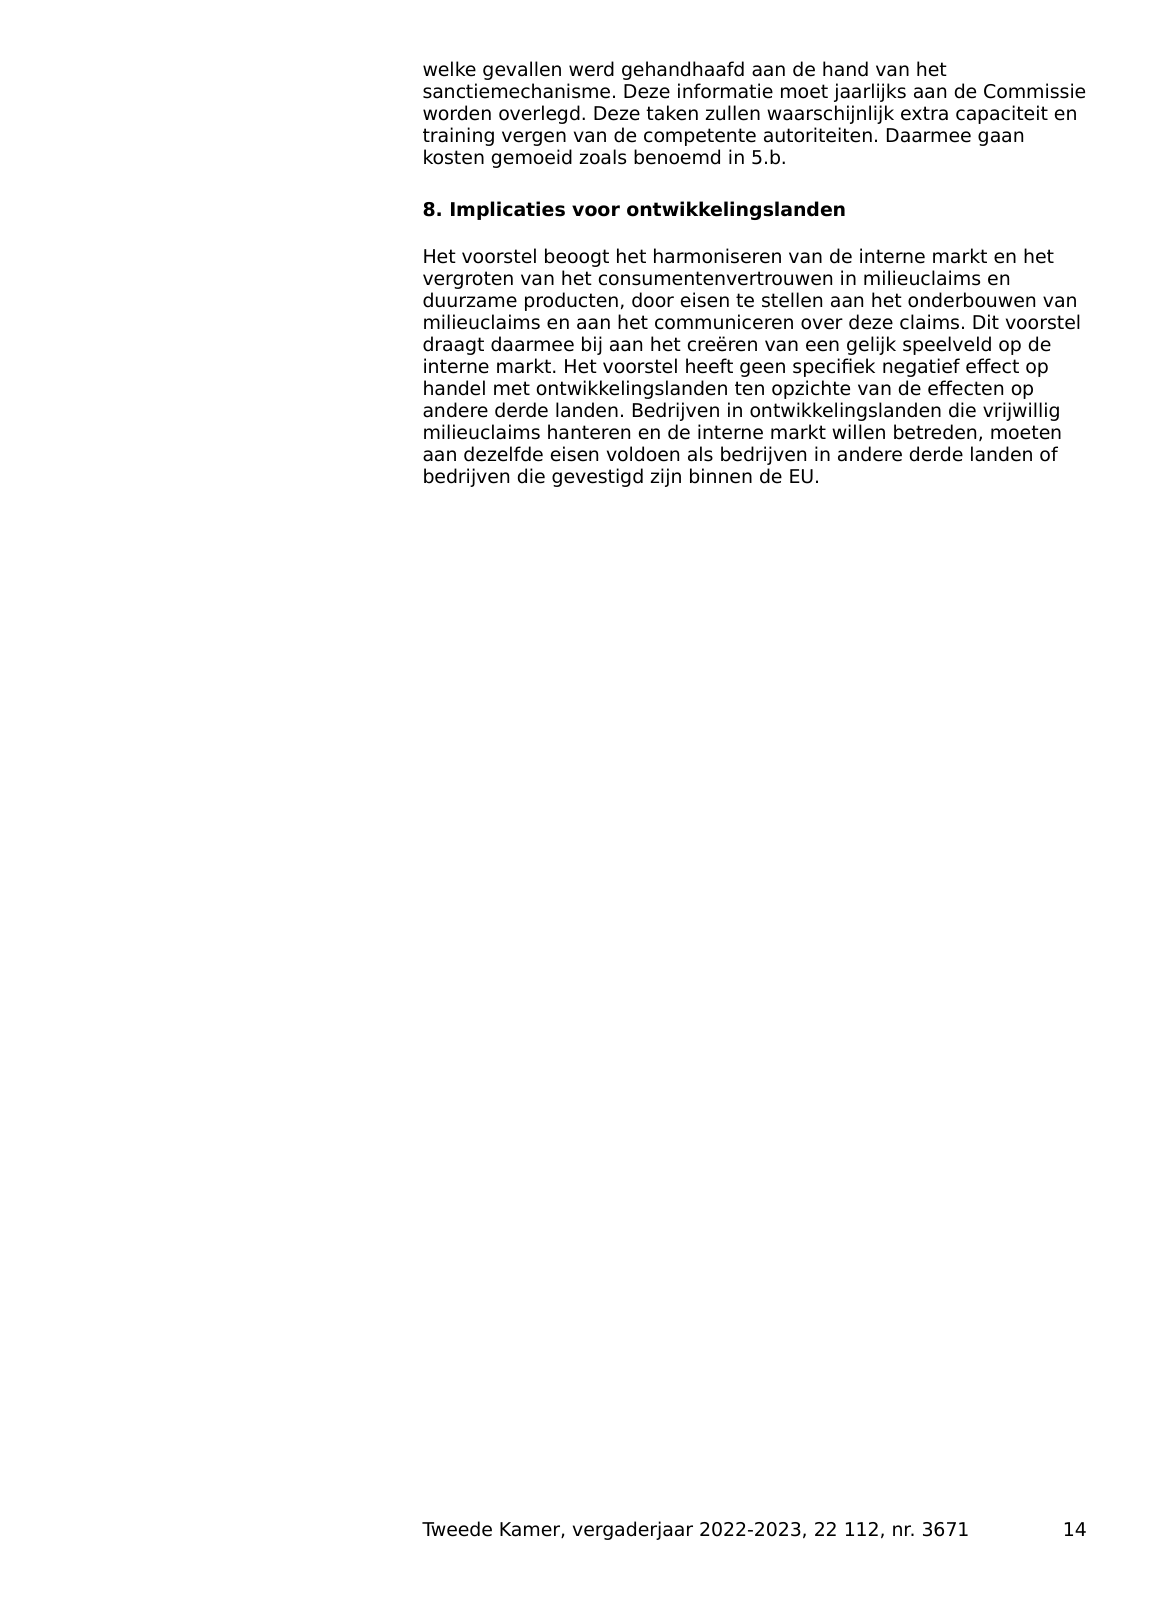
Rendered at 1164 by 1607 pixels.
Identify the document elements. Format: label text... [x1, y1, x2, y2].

subtitle 8. Implicaties voor ontwikkelingslanden [422, 199, 1087, 221]
text Het voorstel beoogt het harmoniseren van de interne markt en het vergroten van het consumentenvertrouwen in milieuclaims en duurzame producten, door eisen te stellen aan het onderbouwen van milieuclaims en aan het communiceren over deze claims. Dit voorstel draagt daarmee bij aan het creëren van een gelijk speelveld op de interne markt. Het voorstel heeft geen specifiek negatief effect op handel met ontwikkelingslanden ten opzichte van de effecten op andere derde landen. Bedrijven in ontwikkelingslanden die vrijwillig milieuclaims hanteren en de interne markt willen betreden, moeten aan dezelfde eisen voldoen als bedrijven in andere derde landen of bedrijven die gevestigd zijn binnen de EU. [422, 246, 1087, 488]
text welke gevallen werd gehandhaafd aan de hand van het sanctiemechanisme. Deze informatie moet jaarlijks aan de Commissie worden overlegd. Deze taken zullen waarschijnlijk extra capaciteit en training vergen van de competente autoriteiten. Daarmee gaan kosten gemoeid zoals benoemd in 5.b. [422, 59, 1087, 169]
